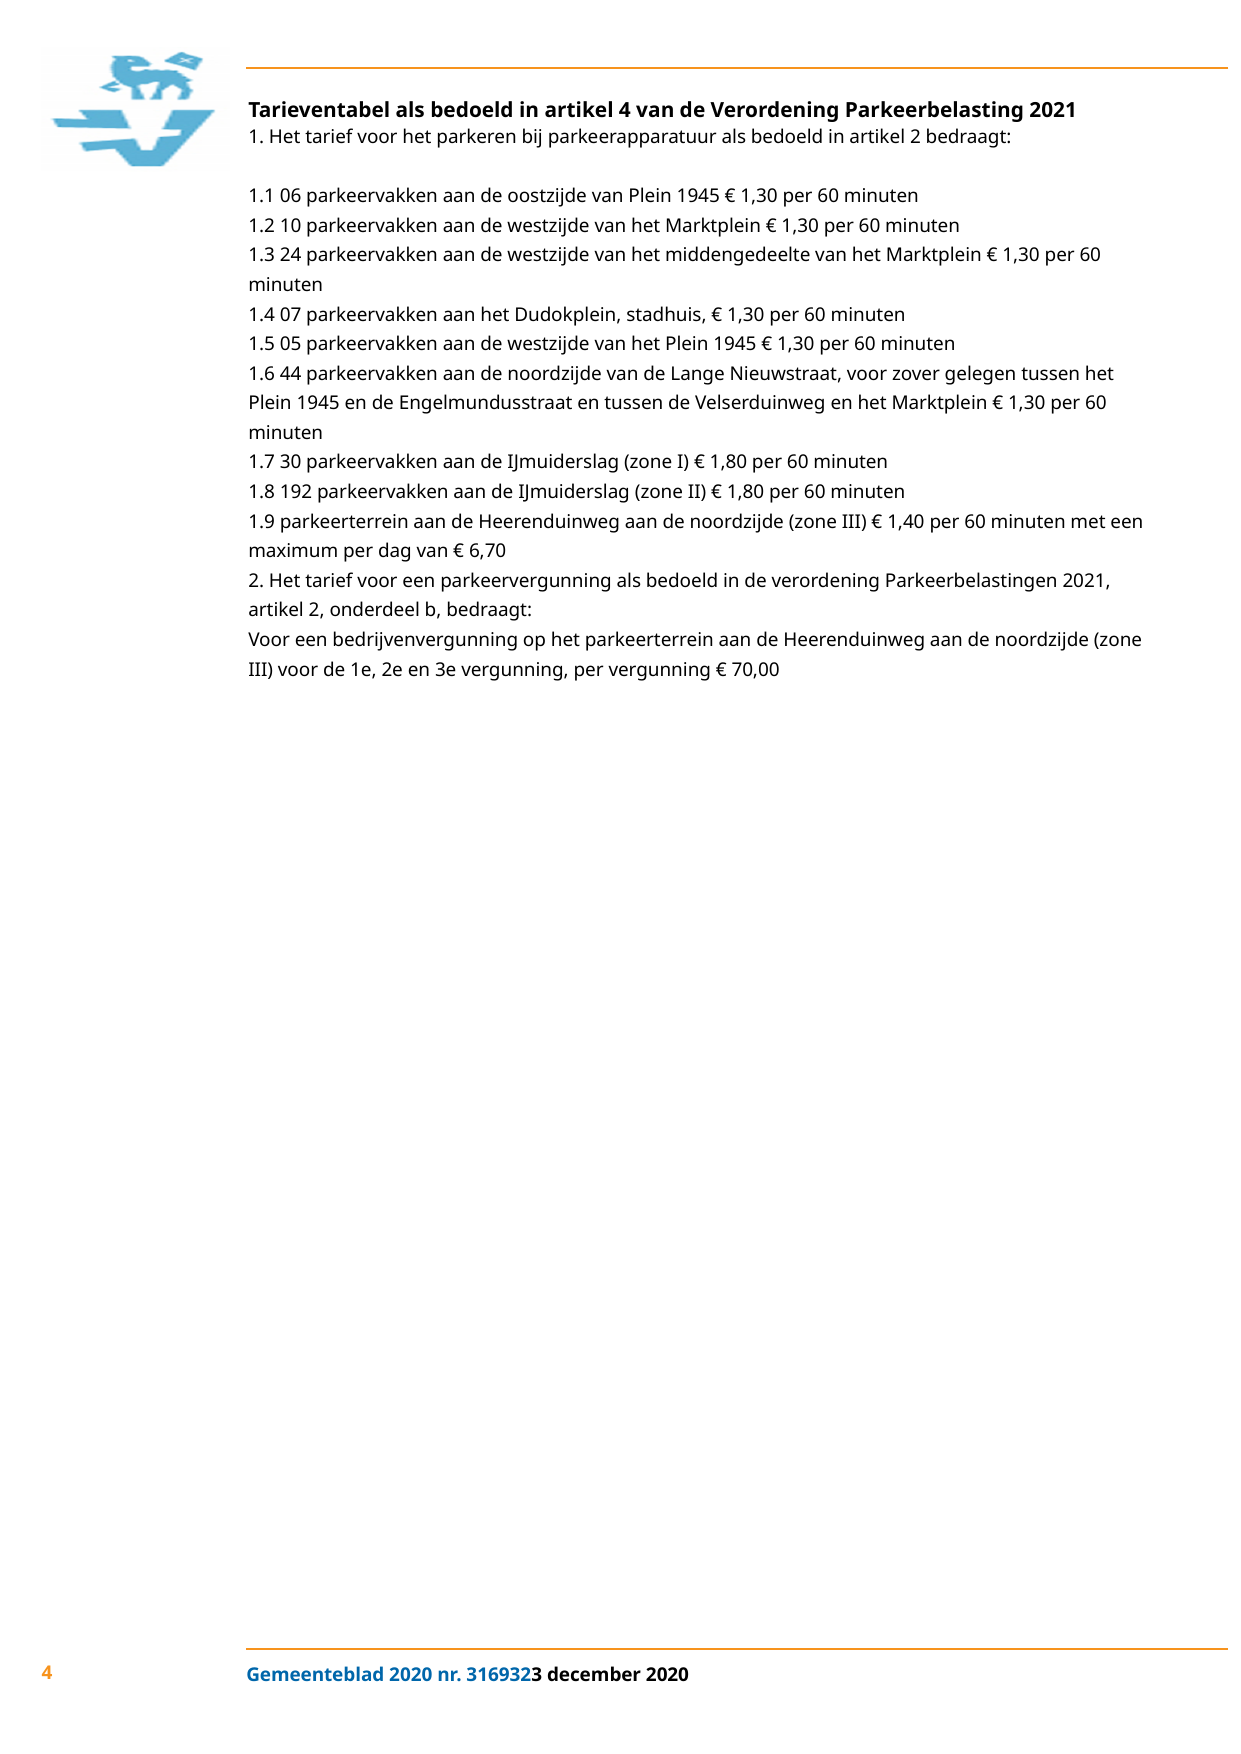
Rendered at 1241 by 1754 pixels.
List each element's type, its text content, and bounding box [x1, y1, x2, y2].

text Voor een bedrijvenvergunning op het parkeerterrein aan de Heerenduinweg aan de noordzijde (zone III) voor de 1e, 2e en 3e vergunning, per vergunning € 70,00 [248, 626, 1152, 682]
text 1.7 30 parkeervakken aan de IJmuiderslag (zone I) € 1,80 per 60 minuten [248, 449, 1152, 474]
picture [41, 47, 231, 172]
text Tarieventabel als bedoeld in artikel 4 van de Verordening Parkeerbelasting 2021 [248, 95, 1152, 123]
text 1.8 192 parkeervakken aan de IJmuiderslag (zone II) € 1,80 per 60 minuten [248, 478, 1152, 504]
text 1.5 05 parkeervakken aan de westzijde van het Plein 1945 € 1,30 per 60 minuten [248, 330, 1152, 356]
text 1.9 parkeerterrein aan de Heerenduinweg aan de noordzijde (zone III) € 1,40 per 60 minuten met een maximum per dag van € 6,70 [248, 508, 1152, 563]
text 1.2 10 parkeervakken aan de westzijde van het Marktplein € 1,30 per 60 minuten [248, 212, 1152, 238]
text 1.3 24 parkeervakken aan de westzijde van het middengedeelte van het Marktplein € 1,30 per 60 minuten [248, 242, 1152, 297]
text 1.1 06 parkeervakken aan de oostzijde van Plein 1945 € 1,30 per 60 minuten [248, 182, 1152, 208]
text 1.4 07 parkeervakken aan het Dudokplein, stadhuis, € 1,30 per 60 minuten [248, 301, 1152, 327]
text 1. Het tarief voor het parkeren bij parkeerapparatuur als bedoeld in artikel 2 bedraagt: [248, 123, 1152, 149]
text 2. Het tarief voor een parkeervergunning als bedoeld in de verordening Parkeerbelastingen 2021, artikel 2, onderdeel b, bedraagt: [248, 567, 1152, 622]
text 1.6 44 parkeervakken aan de noordzijde van de Lange Nieuwstraat, voor zover gelegen tussen het Plein 1945 en de Engelmundusstraat en tussen de Velserduinweg en het Marktplein € 1,30 per 60 minuten [248, 360, 1152, 445]
